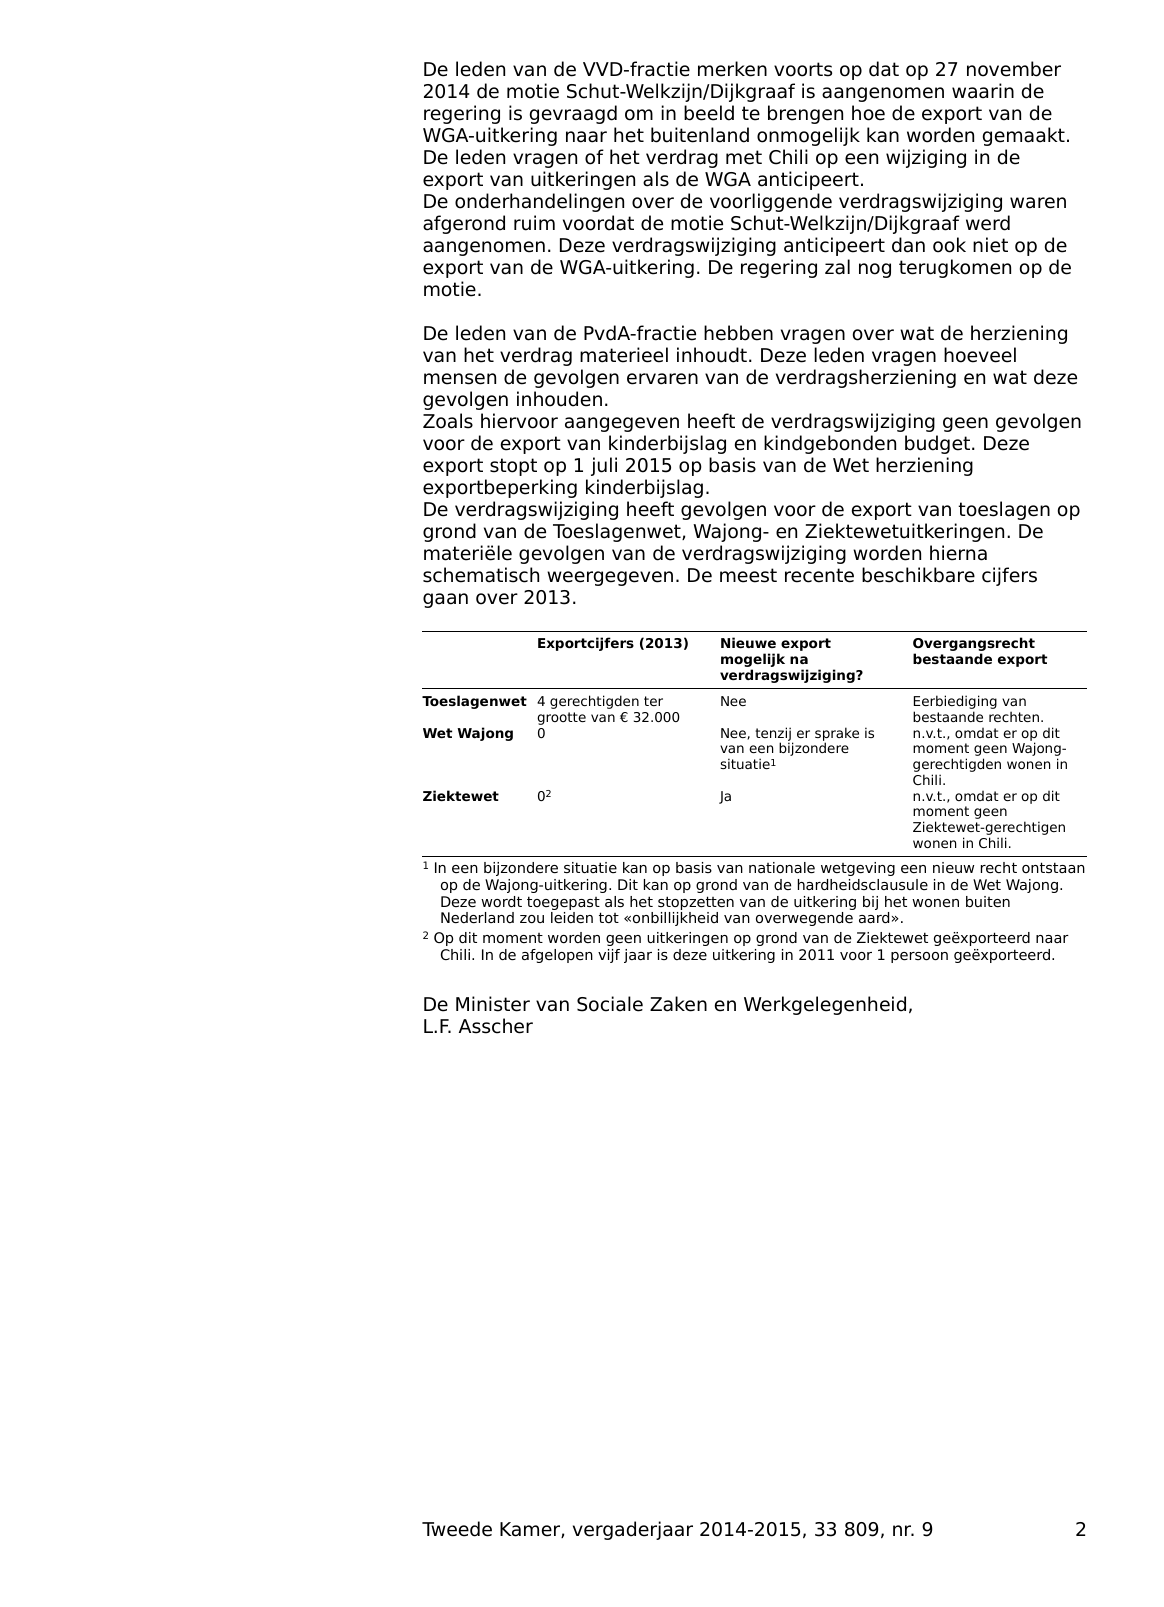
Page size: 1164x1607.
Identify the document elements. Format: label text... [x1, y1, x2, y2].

table_cell 4 gerechtigden ter grootte van € 32.000 [531, 689, 714, 725]
text De leden van de PvdA-fractie hebben vragen over wat de herziening van het verdrag materieel inhoudt. Deze leden vragen hoeveel mensen de gevolgen ervaren van de verdragsherziening en wat deze gevolgen inhouden. [422, 323, 1087, 411]
table_cell Ziektewet [422, 788, 531, 856]
table_cell n.v.t., omdat er op dit moment geen Wajong-gerechtigden wonen in Chili. [907, 725, 1087, 788]
table_cell Ja [714, 788, 907, 856]
table_header Overgangsrecht bestaande export [907, 632, 1087, 688]
table_header Exportcijfers (2013) [531, 632, 714, 688]
table_cell Toeslagenwet [422, 689, 531, 725]
text De leden van de VVD-fractie merken voorts op dat op 27 november 2014 de motie Schut-Welkzijn/Dijkgraaf is aangenomen waarin de regering is gevraagd om in beeld te brengen hoe de export van de WGA-uitkering naar het buitenland onmogelijk kan worden gemaakt. De leden vragen of het verdrag met Chili op een wijziging in de export van uitkeringen als de WGA anticipeert. [422, 59, 1087, 191]
table_cell n.v.t., omdat er op dit moment geen Ziektewet-gerechtigen wonen in Chili. [907, 788, 1087, 856]
table_cell Wet Wajong [422, 725, 531, 788]
table_header [422, 632, 531, 688]
table_cell 02 [531, 788, 714, 856]
table_cell Nee [714, 689, 907, 725]
table_header Nieuwe export mogelijk na verdragswijziging? [714, 632, 907, 688]
text Zoals hiervoor aangegeven heeft de verdragswijziging geen gevolgen voor de export van kinderbijslag en kindgebonden budget. Deze export stopt op 1 juli 2015 op basis van de Wet herziening exportbeperking kinderbijslag. [422, 411, 1087, 499]
text De onderhandelingen over de voorliggende verdragswijziging waren afgerond ruim voordat de motie Schut-Welkzijn/Dijkgraaf werd aangenomen. Deze verdragswijziging anticipeert dan ook niet op de export van de WGA-uitkering. De regering zal nog terugkomen op de motie. [422, 191, 1087, 301]
text De verdragswijziging heeft gevolgen voor de export van toeslagen op grond van de Toeslagenwet, Wajong- en Ziektewetuitkeringen. De materiële gevolgen van de verdragswijziging worden hierna schematisch weergegeven. De meest recente beschikbare cijfers gaan over 2013. [422, 499, 1087, 609]
table_cell 1 In een bijzondere situatie kan op basis van nationale wetgeving een nieuw recht ontstaan op de Wajong-uitkering. Dit kan op grond van de hardheidsclausule in de Wet Wajong. Deze wordt toegepast als het stopzetten van de uitkering bij het wonen buiten Nederland zou leiden tot «onbillijkheid van overwegende aard». 2 Op dit moment worden geen uitkeringen op grond van de Ziektewet geëxporteerd naar Chili. In de afgelopen vijf jaar is deze uitkering in 2011 voor 1 persoon geëxporteerd. [422, 857, 1087, 964]
table_cell Eerbiediging van bestaande rechten. [907, 689, 1087, 725]
table_cell 0 [531, 725, 714, 788]
text De Minister van Sociale Zaken en Werkgelegenheid, L.F. Asscher [422, 994, 1087, 1038]
table_cell Nee, tenzij er sprake is van een bijzondere situatie1 [714, 725, 907, 788]
